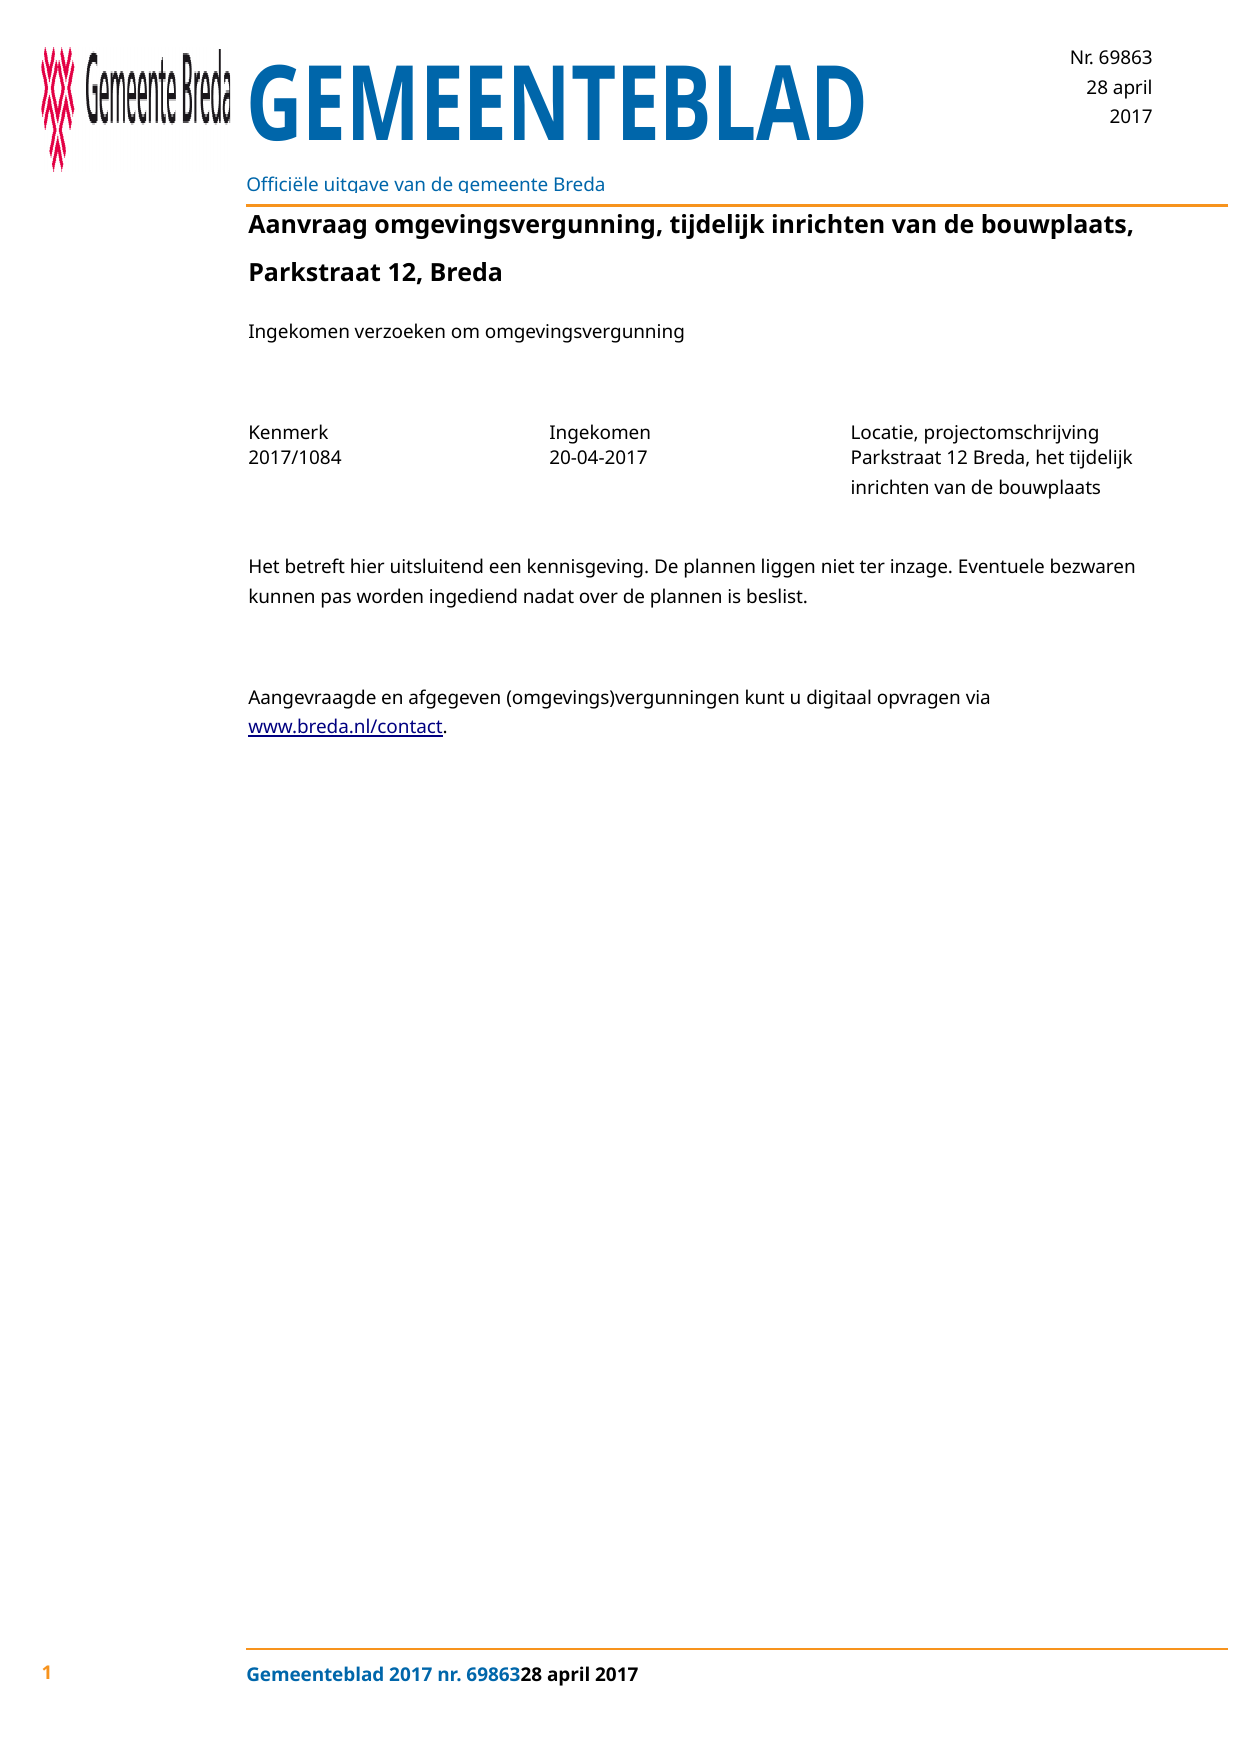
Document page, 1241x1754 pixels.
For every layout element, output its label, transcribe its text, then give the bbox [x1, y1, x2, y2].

text Aangevraagde en afgegeven (omgevings)vergunningen kunt u digitaal opvragen via www.breda.nl/contact. [248, 684, 1152, 739]
table_cell 2017/1084 [248, 445, 549, 500]
text Ingekomen verzoeken om omgevingsvergunning [248, 318, 1152, 344]
table_header Locatie, projectomschrijving [850, 419, 1152, 444]
picture [41, 47, 231, 172]
table_header Ingekomen [549, 419, 850, 444]
text Het betreft hier uitsluitend een kennisgeving. De plannen liggen niet ter inzage. Eventuele bezwaren kunnen pas worden ingediend nadat over de plannen is beslist. [248, 553, 1152, 609]
table_cell Parkstraat 12 Breda, het tijdelijk inrichten van de bouwplaats [850, 445, 1152, 500]
table_cell 20-04-2017 [549, 445, 850, 500]
table_header Kenmerk [248, 419, 549, 444]
text Aanvraag omgevingsvergunning, tijdelijk inrichten van de bouwplaats, Parkstraat 12, Breda [248, 207, 1152, 288]
